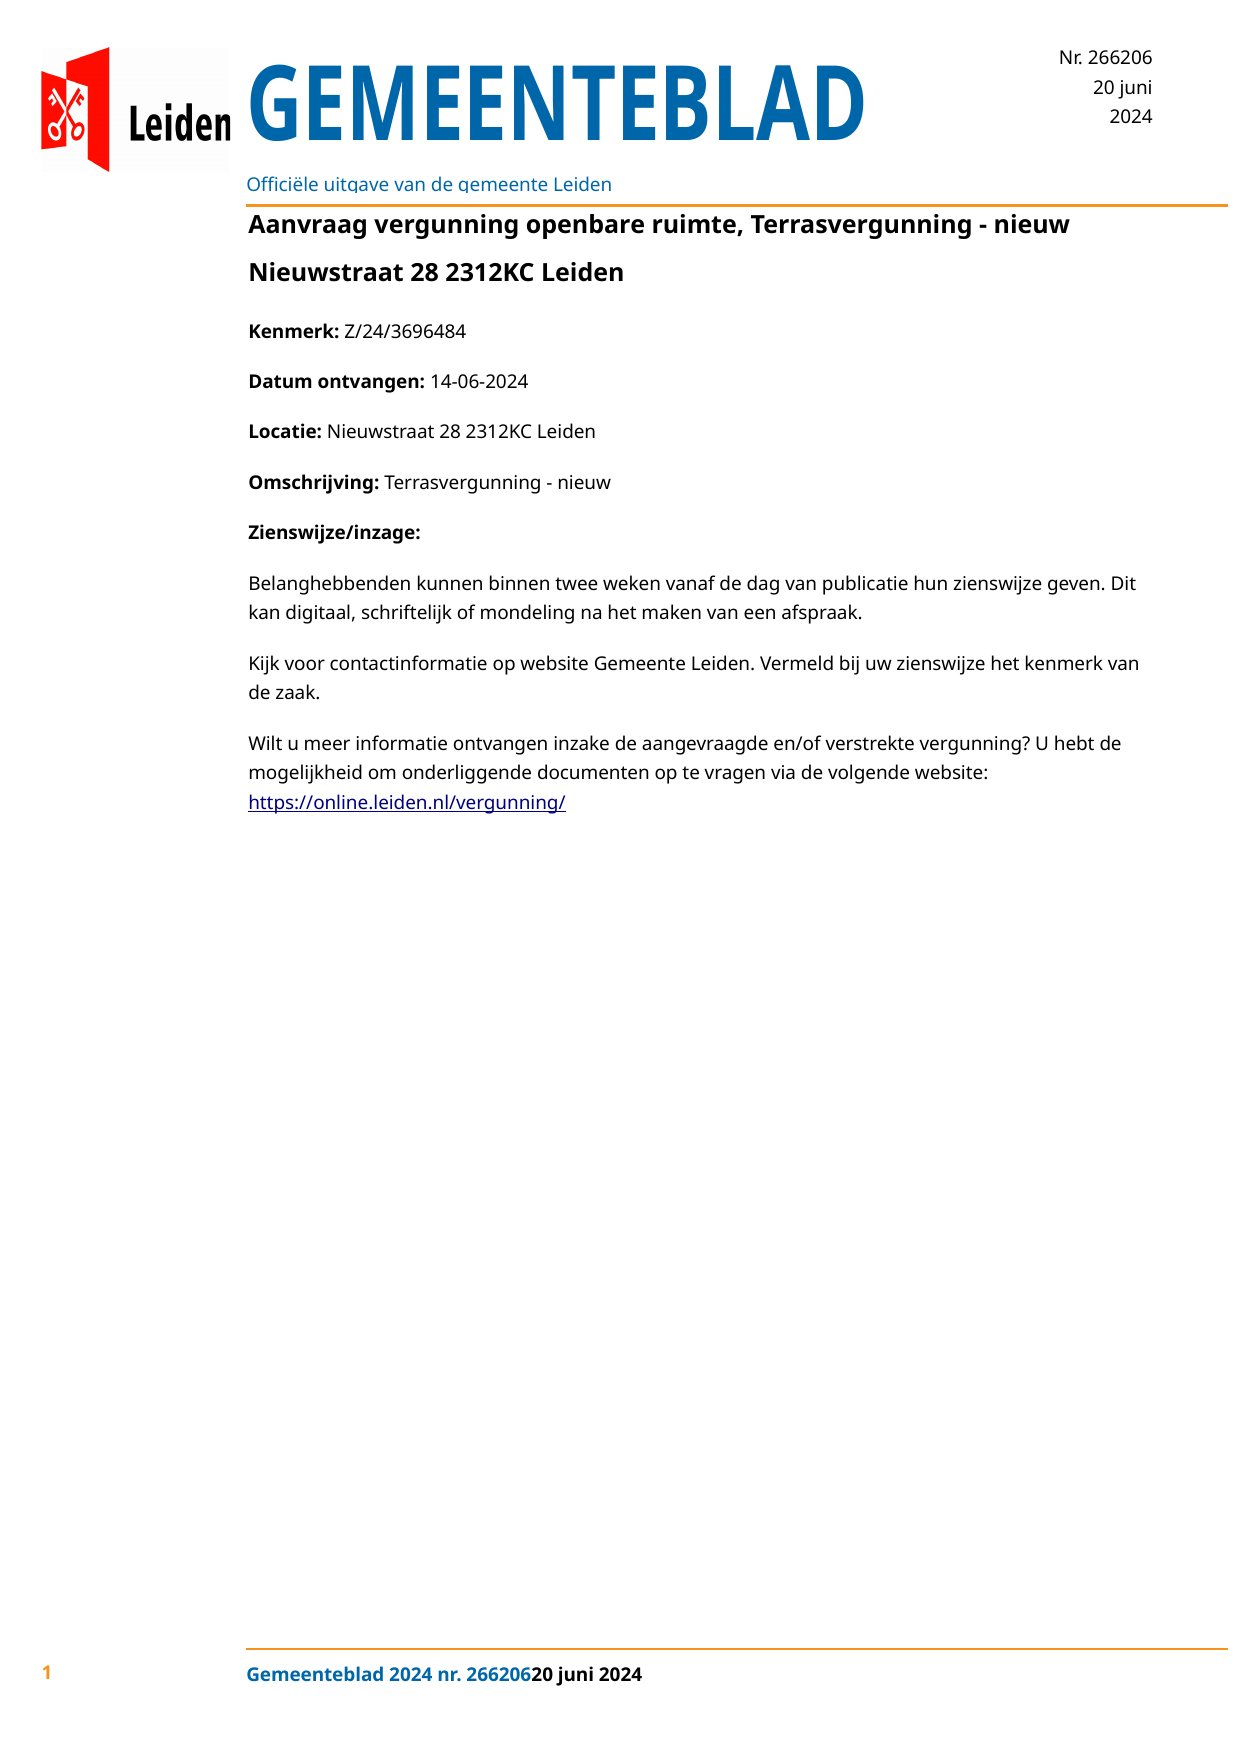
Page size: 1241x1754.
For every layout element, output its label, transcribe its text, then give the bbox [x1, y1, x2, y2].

text Locatie: Nieuwstraat 28 2312KC Leiden [248, 419, 1152, 444]
text Wilt u meer informatie ontvangen inzake de aangevraagde en/of verstrekte vergunning? U hebt de mogelijkheid om onderliggende documenten op te vragen via de volgende website: https://online.leiden.nl/vergunning/ [248, 730, 1152, 815]
text Zienswijze/inzage: [248, 519, 1152, 545]
text Aanvraag vergunning openbare ruimte, Terrasvergunning - nieuw Nieuwstraat 28 2312KC Leiden [248, 207, 1152, 288]
text Omschrijving: Terrasvergunning - nieuw [248, 469, 1152, 495]
text Kenmerk: Z/24/3696484 [248, 318, 1152, 344]
text Belanghebbenden kunnen binnen twee weken vanaf de dag van publicatie hun zienswijze geven. Dit kan digitaal, schriftelijk of mondeling na het maken van een afspraak. [248, 570, 1152, 625]
text Datum ontvangen: 14-06-2024 [248, 368, 1152, 394]
text Kijk voor contactinformatie op website Gemeente Leiden. Vermeld bij uw zienswijze het kenmerk van de zaak. [248, 650, 1152, 705]
picture [41, 47, 231, 172]
